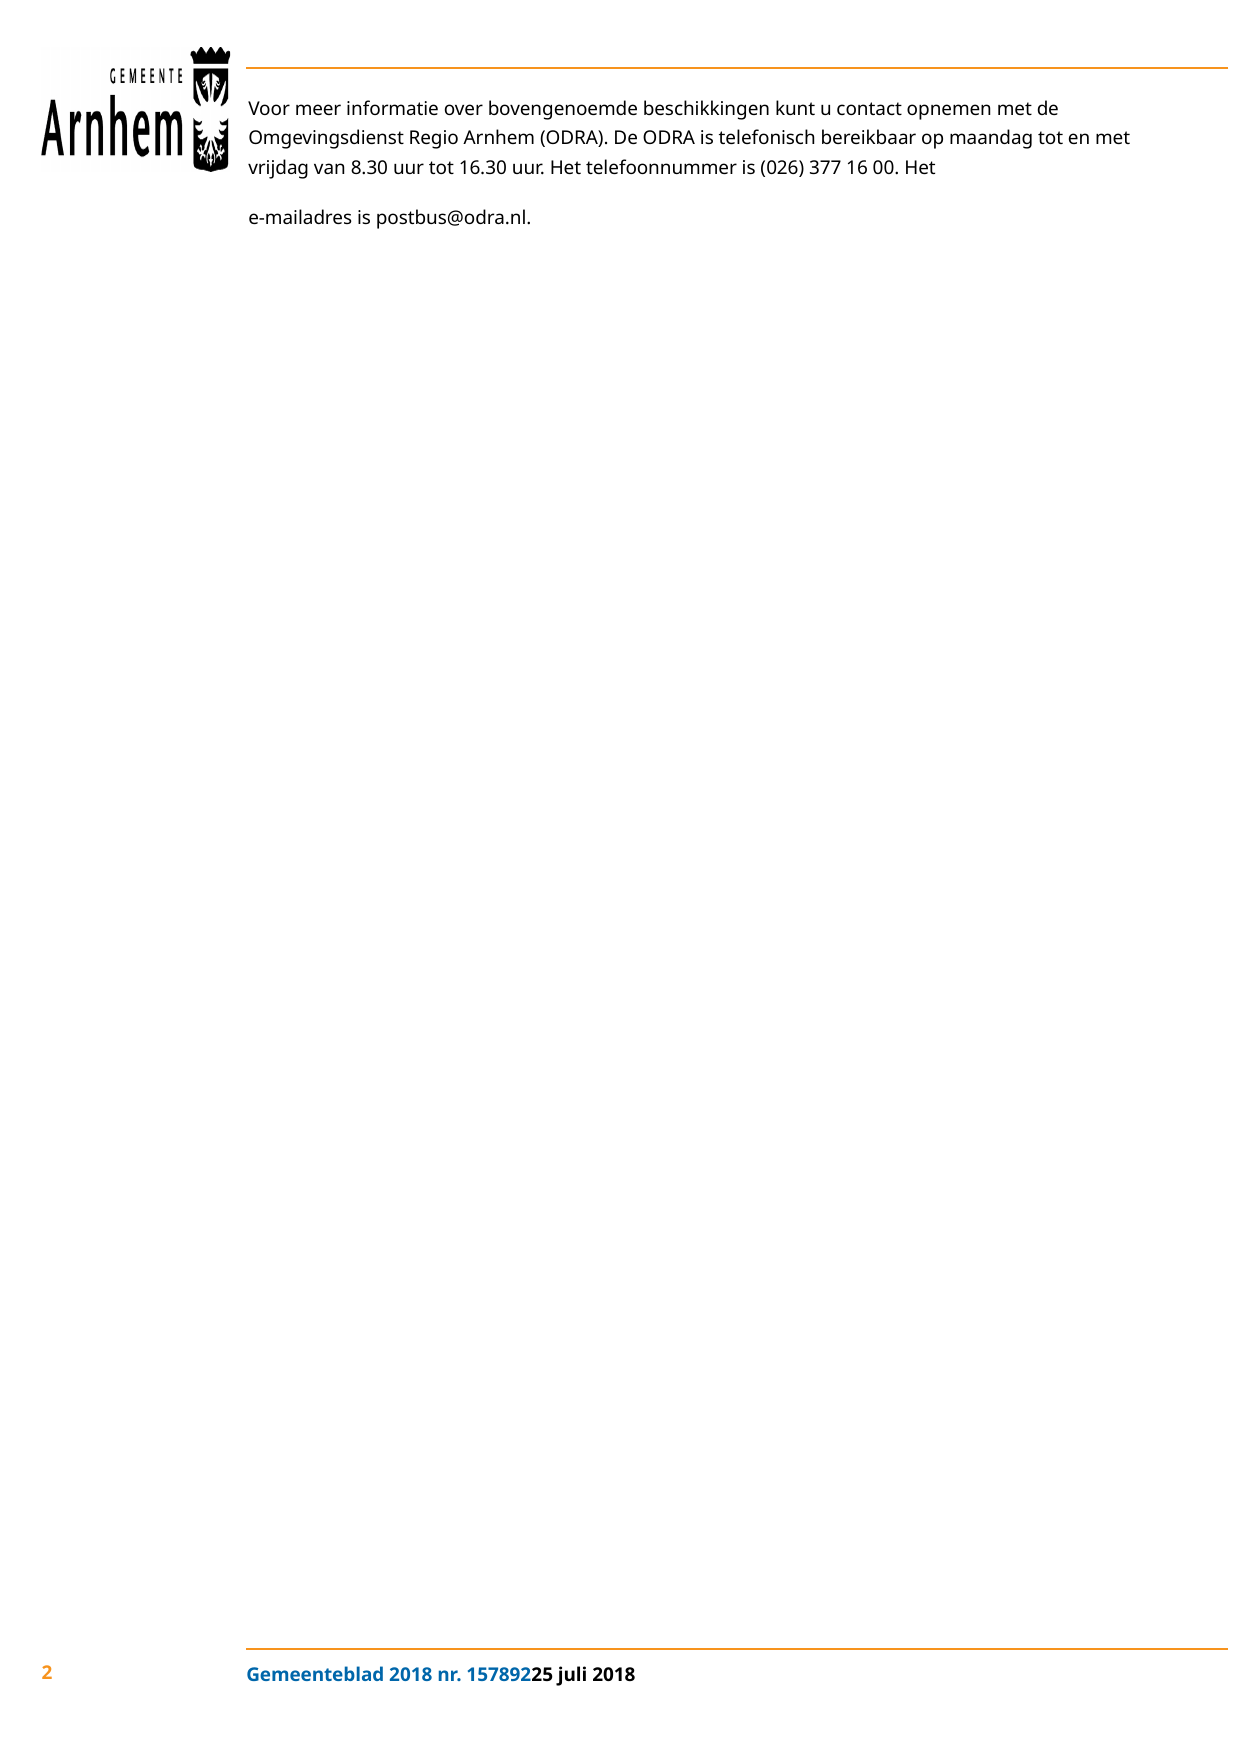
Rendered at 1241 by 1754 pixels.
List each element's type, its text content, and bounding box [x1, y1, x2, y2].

text e-mailadres is postbus@odra.nl. [248, 204, 1152, 230]
picture [41, 47, 231, 172]
text Voor meer informatie over bovengenoemde beschikkingen kunt u contact opnemen met de Omgevingsdienst Regio Arnhem (ODRA). De ODRA is telefonisch bereikbaar op maandag tot en met vrijdag van 8.30 uur tot 16.30 uur. Het telefoonnummer is (026) 377 16 00. Het [248, 95, 1152, 180]
